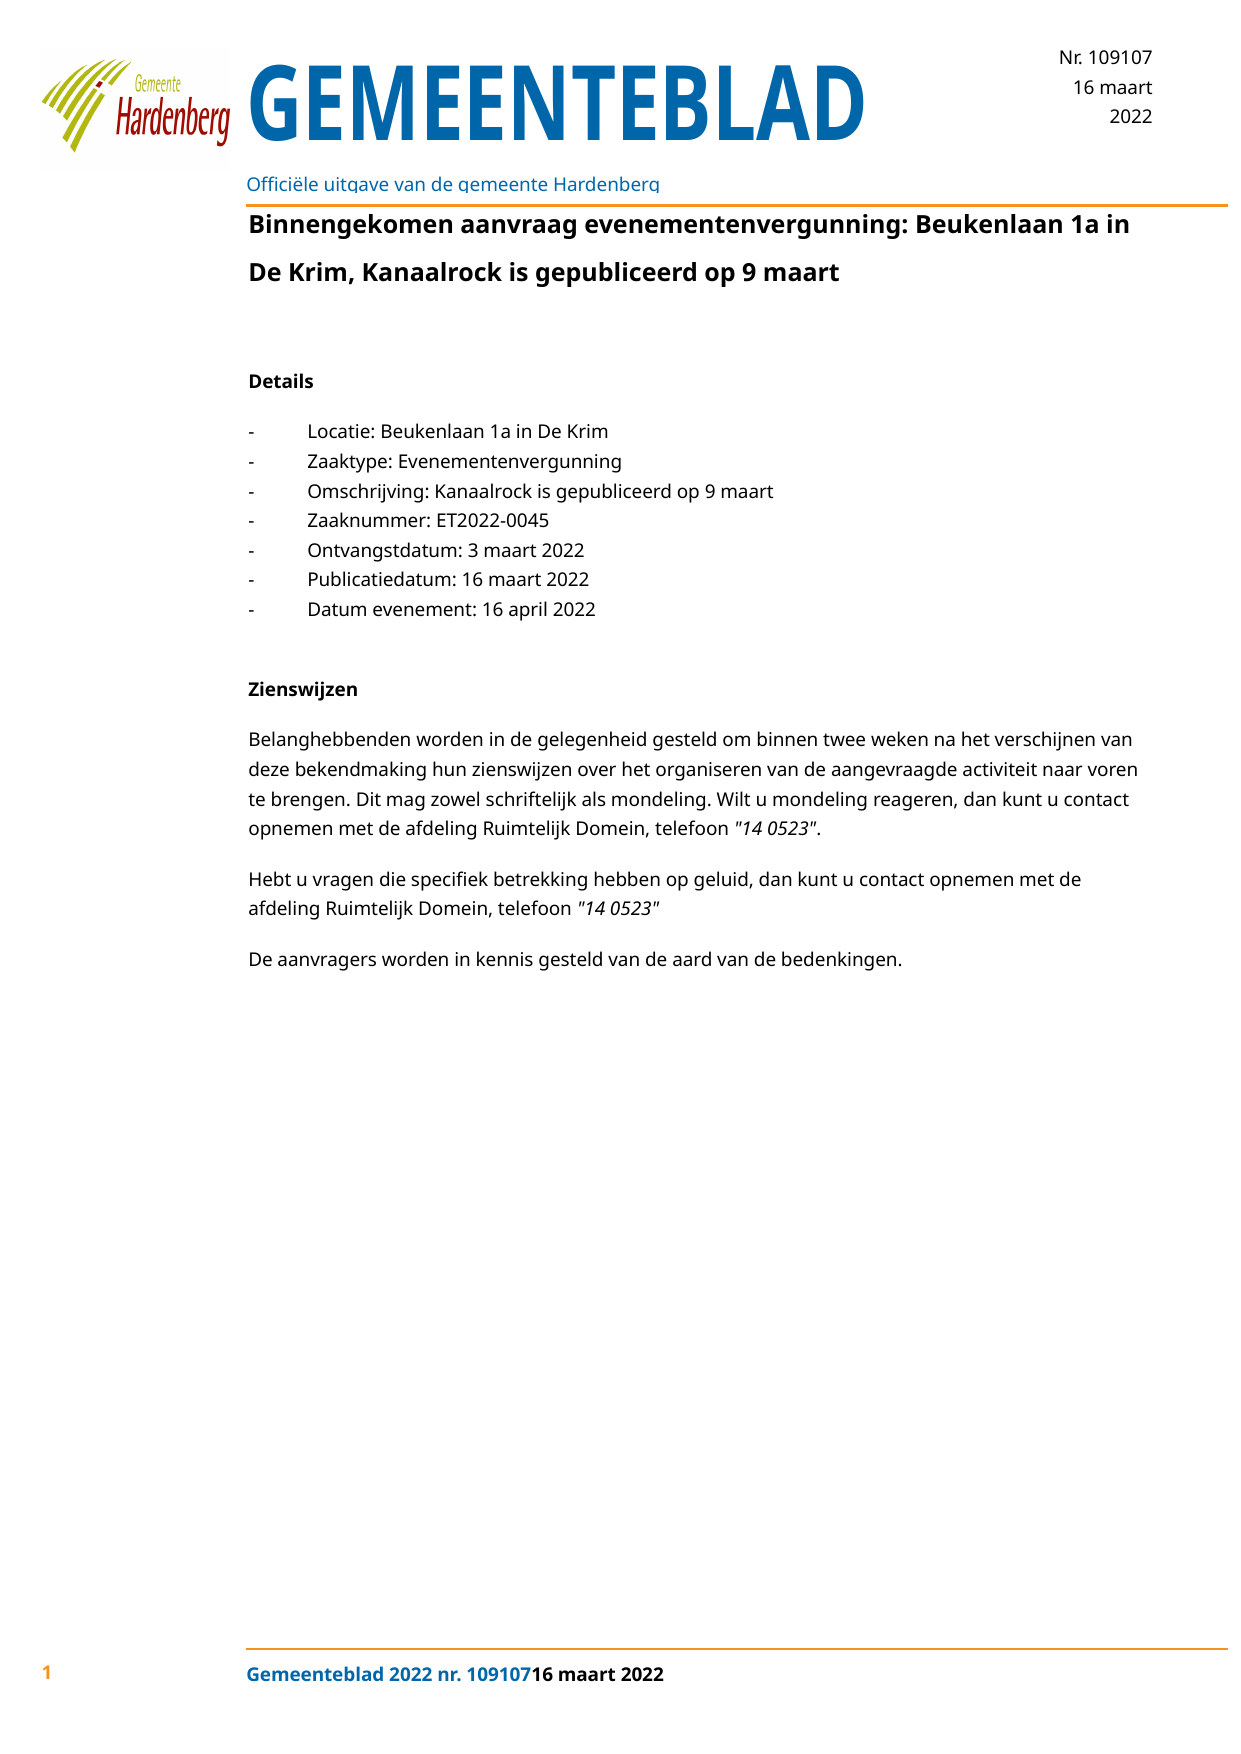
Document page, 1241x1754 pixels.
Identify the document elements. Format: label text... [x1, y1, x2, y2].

text Details [248, 368, 1152, 394]
list Datum evenement: 16 april 2022 [248, 596, 1152, 622]
list Zaaktype: Evenementenvergunning [248, 448, 1152, 474]
text Zienswijzen [248, 676, 1152, 702]
list Ontvangstdatum: 3 maart 2022 [248, 537, 1152, 563]
list Zaaknummer: ET2022-0045 [248, 507, 1152, 533]
text De aanvragers worden in kennis gesteld van de aard van de bedenkingen. [248, 946, 1152, 972]
list Omschrijving: Kanaalrock is gepubliceerd op 9 maart [248, 478, 1152, 504]
text Belanghebbenden worden in de gelegenheid gesteld om binnen twee weken na het verschijnen van deze bekendmaking hun zienswijzen over het organiseren van de aangevraagde activiteit naar voren te brengen. Dit mag zowel schriftelijk als mondeling. Wilt u mondeling reageren, dan kunt u contact opnemen met de afdeling Ruimtelijk Domein, telefoon "14 0523". [248, 727, 1152, 841]
text Binnengekomen aanvraag evenementenvergunning: Beukenlaan 1a in De Krim, Kanaalrock is gepubliceerd op 9 maart [248, 207, 1152, 288]
picture [41, 47, 231, 172]
text Hebt u vragen die specifiek betrekking hebben op geluid, dan kunt u contact opnemen met de afdeling Ruimtelijk Domein, telefoon "14 0523" [248, 866, 1152, 921]
list Publicatiedatum: 16 maart 2022 [248, 567, 1152, 592]
list Locatie: Beukenlaan 1a in De Krim [248, 419, 1152, 444]
